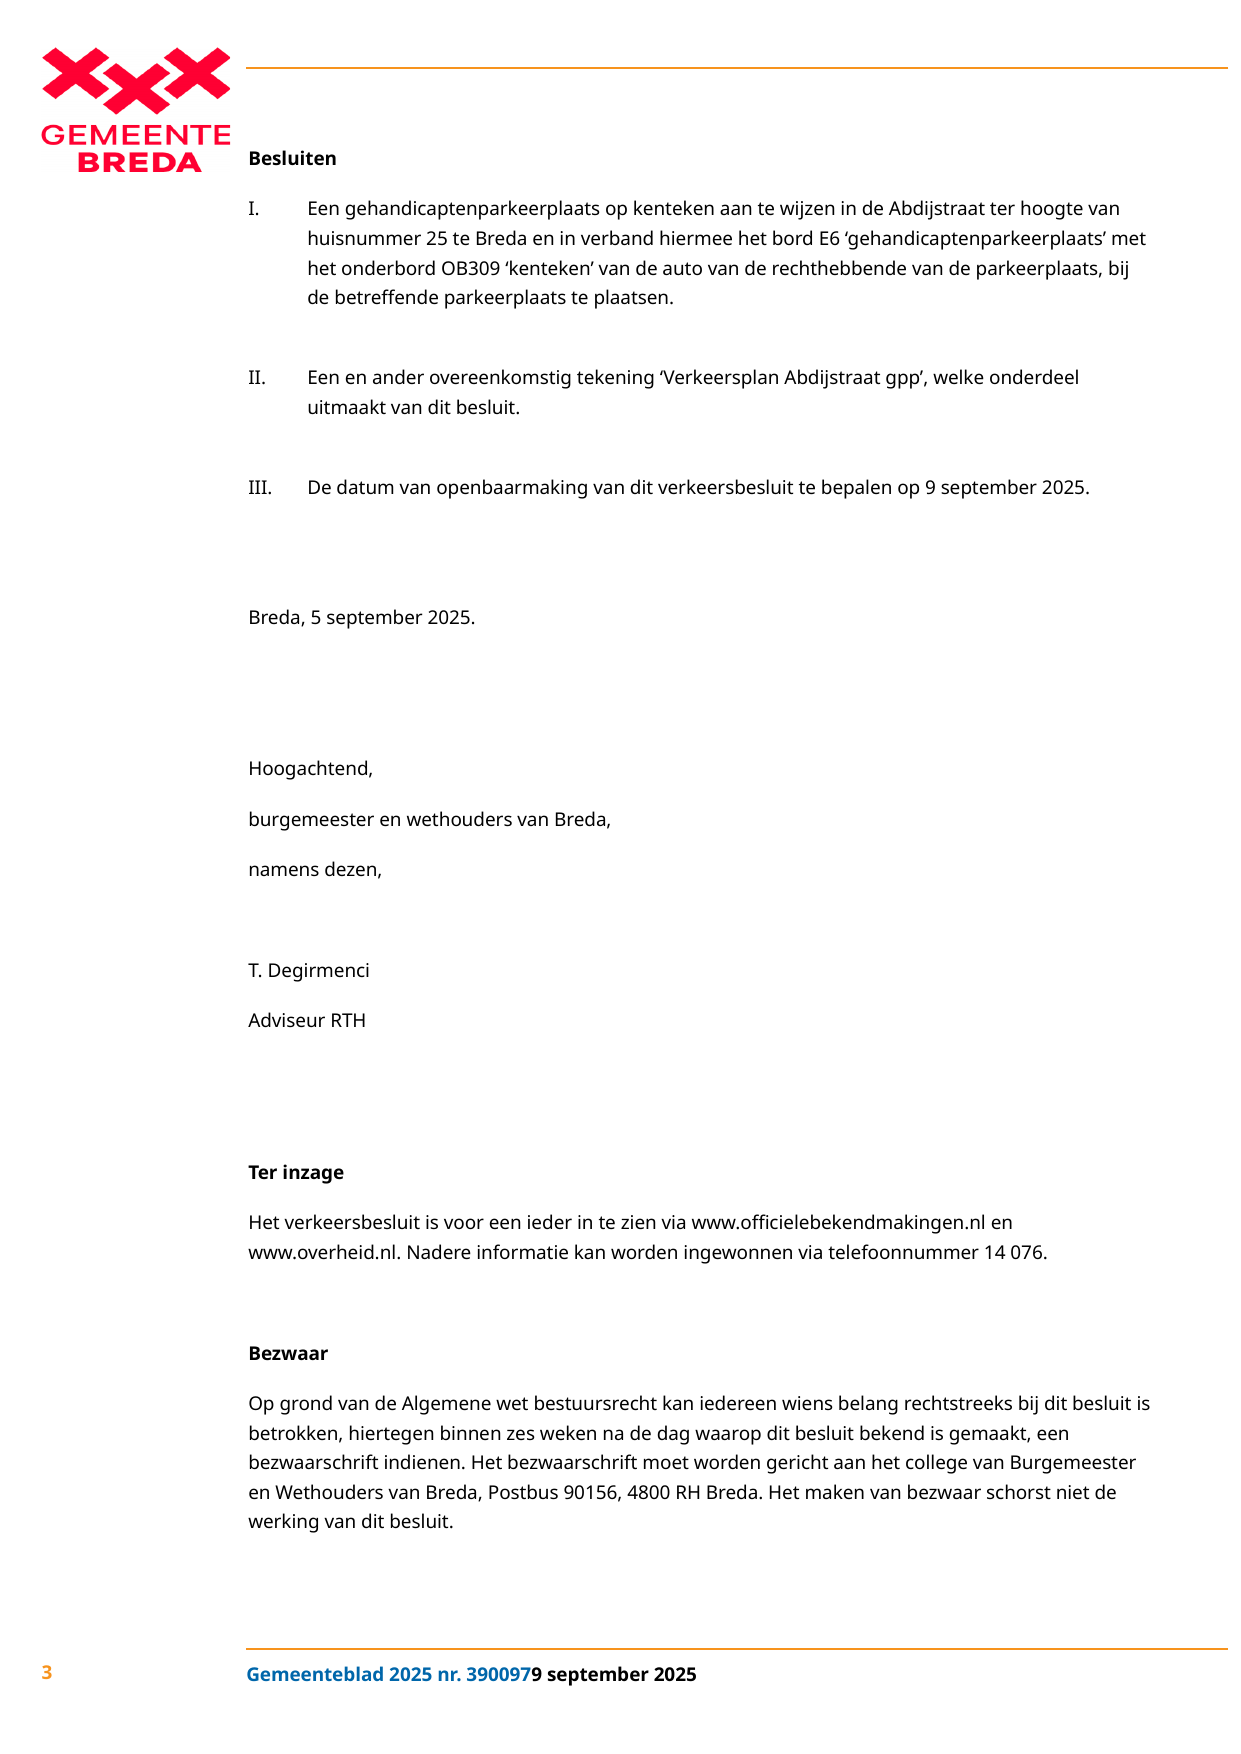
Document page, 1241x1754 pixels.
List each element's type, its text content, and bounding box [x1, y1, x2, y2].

text T. Degirmenci [248, 957, 1152, 983]
text burgemeester en wethouders van Breda, [248, 806, 1152, 832]
picture [41, 47, 231, 172]
list Een en ander overeenkomstig tekening ‘Verkeersplan Abdijstraat gpp’, welke onderdeel uitmaakt van dit besluit. [248, 364, 1152, 420]
text namens dezen, [248, 856, 1152, 882]
text Op grond van de Algemene wet bestuursrecht kan iedereen wiens belang rechtstreeks bij dit besluit is betrokken, hiertegen binnen zes weken na de dag waarop dit besluit bekend is gemaakt, een bezwaarschrift indienen. Het bezwaarschrift moet worden gericht aan het college van Burgemeester en Wethouders van Breda, Postbus 90156, 4800 RH Breda. Het maken van bezwaar schorst niet de werking van dit besluit. [248, 1390, 1152, 1534]
list De datum van openbaarmaking van dit verkeersbesluit te bepalen op 9 september 2025. [248, 474, 1152, 500]
list Een gehandicaptenparkeerplaats op kenteken aan te wijzen in de Abdijstraat ter hoogte van huisnummer 25 te Breda en in verband hiermee het bord E6 ‘gehandicaptenparkeerplaats’ met het onderbord OB309 ‘kenteken’ van de auto van de rechthebbende van de parkeerplaats, bij de betreffende parkeerplaats te plaatsen. [248, 196, 1152, 310]
text Breda, 5 september 2025. [248, 604, 1152, 630]
text Ter inzage [248, 1159, 1152, 1185]
text Adviseur RTH [248, 1008, 1152, 1033]
text Hoogachtend, [248, 756, 1152, 781]
text Besluiten [248, 145, 1152, 171]
text Bezwaar [248, 1340, 1152, 1366]
text Het verkeersbesluit is voor een ieder in te zien via www.officielebekendmakingen.nl en www.overheid.nl. Nadere informatie kan worden ingewonnen via telefoonnummer 14 076. [248, 1209, 1152, 1265]
